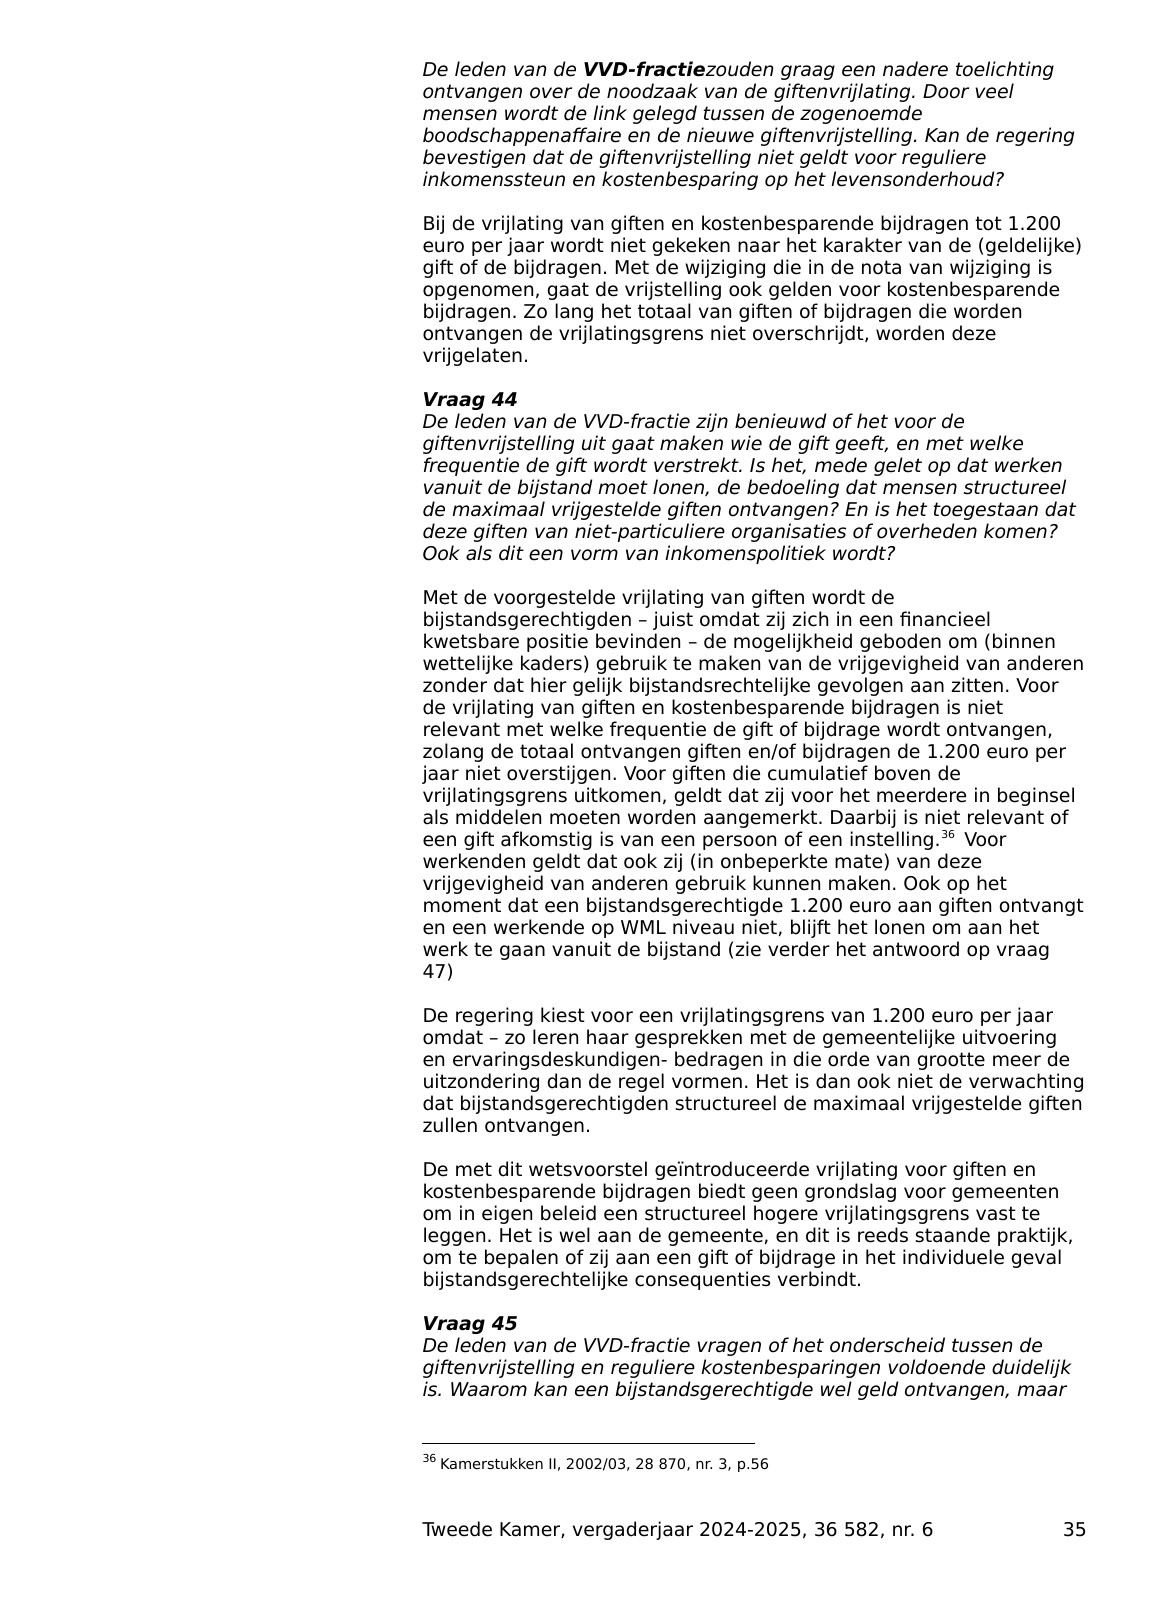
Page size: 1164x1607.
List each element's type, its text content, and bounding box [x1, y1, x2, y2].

text Vraag 45 [422, 1313, 1087, 1335]
text Vraag 44 [422, 389, 1087, 411]
text De leden van de VVD-fractiezouden graag een nadere toelichting ontvangen over de noodzaak van de giftenvrijlating. Door veel mensen wordt de link gelegd tussen de zogenoemde boodschappenaffaire en de nieuwe giftenvrijstelling. Kan de regering bevestigen dat de giftenvrijstelling niet geldt voor reguliere inkomenssteun en kostenbesparing op het levensonderhoud? [422, 59, 1087, 191]
text De met dit wetsvoorstel geïntroduceerde vrijlating voor giften en kostenbesparende bijdragen biedt geen grondslag voor gemeenten om in eigen beleid een structureel hogere vrijlatingsgrens vast te leggen. Het is wel aan de gemeente, en dit is reeds staande praktijk, om te bepalen of zij aan een gift of bijdrage in het individuele geval bijstandsgerechtelijke consequenties verbindt. [422, 1159, 1087, 1291]
text Met de voorgestelde vrijlating van giften wordt de bijstandsgerechtigden – juist omdat zij zich in een financieel kwetsbare positie bevinden – de mogelijkheid geboden om (binnen wettelijke kaders) gebruik te maken van de vrijgevigheid van anderen zonder dat hier gelijk bijstandsrechtelijke gevolgen aan zitten. Voor de vrijlating van giften en kostenbesparende bijdragen is niet relevant met welke frequentie de gift of bijdrage wordt ontvangen, zolang de totaal ontvangen giften en/of bijdragen de 1.200 euro per jaar niet overstijgen. Voor giften die cumulatief boven de vrijlatingsgrens uitkomen, geldt dat zij voor het meerdere in beginsel als middelen moeten worden aangemerkt. Daarbij is niet relevant of een gift afkomstig is van een persoon of een instelling. Voor werkenden geldt dat ook zij (in onbeperkte mate) van deze vrijgevigheid van anderen gebruik kunnen maken. Ook op het moment dat een bijstandsgerechtigde 1.200 euro aan giften ontvangt en een werkende op WML niveau niet, blijft het lonen om aan het werk te gaan vanuit de bijstand (zie verder het antwoord op vraag 47) [422, 587, 1087, 983]
text Kamerstukken II, 2002/03, 28 870, nr. 3, p.56 [422, 1452, 1087, 1474]
text De regering kiest voor een vrijlatingsgrens van 1.200 euro per jaar omdat – zo leren haar gesprekken met de gemeentelijke uitvoering en ervaringsdeskundigen- bedragen in die orde van grootte meer de uitzondering dan de regel vormen. Het is dan ook niet de verwachting dat bijstandsgerechtigden structureel de maximaal vrijgestelde giften zullen ontvangen. [422, 1005, 1087, 1137]
text Bij de vrijlating van giften en kostenbesparende bijdragen tot 1.200 euro per jaar wordt niet gekeken naar het karakter van de (geldelijke) gift of de bijdragen. Met de wijziging die in de nota van wijziging is opgenomen, gaat de vrijstelling ook gelden voor kostenbesparende bijdragen. Zo lang het totaal van giften of bijdragen die worden ontvangen de vrijlatingsgrens niet overschrijdt, worden deze vrijgelaten. [422, 213, 1087, 367]
text De leden van de VVD-fractie vragen of het onderscheid tussen de giftenvrijstelling en reguliere kostenbesparingen voldoende duidelijk is. Waarom kan een bijstandsgerechtigde wel geld ontvangen, maar [422, 1335, 1087, 1401]
text De leden van de VVD-fractie zijn benieuwd of het voor de giftenvrijstelling uit gaat maken wie de gift geeft, en met welke frequentie de gift wordt verstrekt. Is het, mede gelet op dat werken vanuit de bijstand moet lonen, de bedoeling dat mensen structureel de maximaal vrijgestelde giften ontvangen? En is het toegestaan dat deze giften van niet-particuliere organisaties of overheden komen? Ook als dit een vorm van inkomenspolitiek wordt? [422, 411, 1087, 565]
